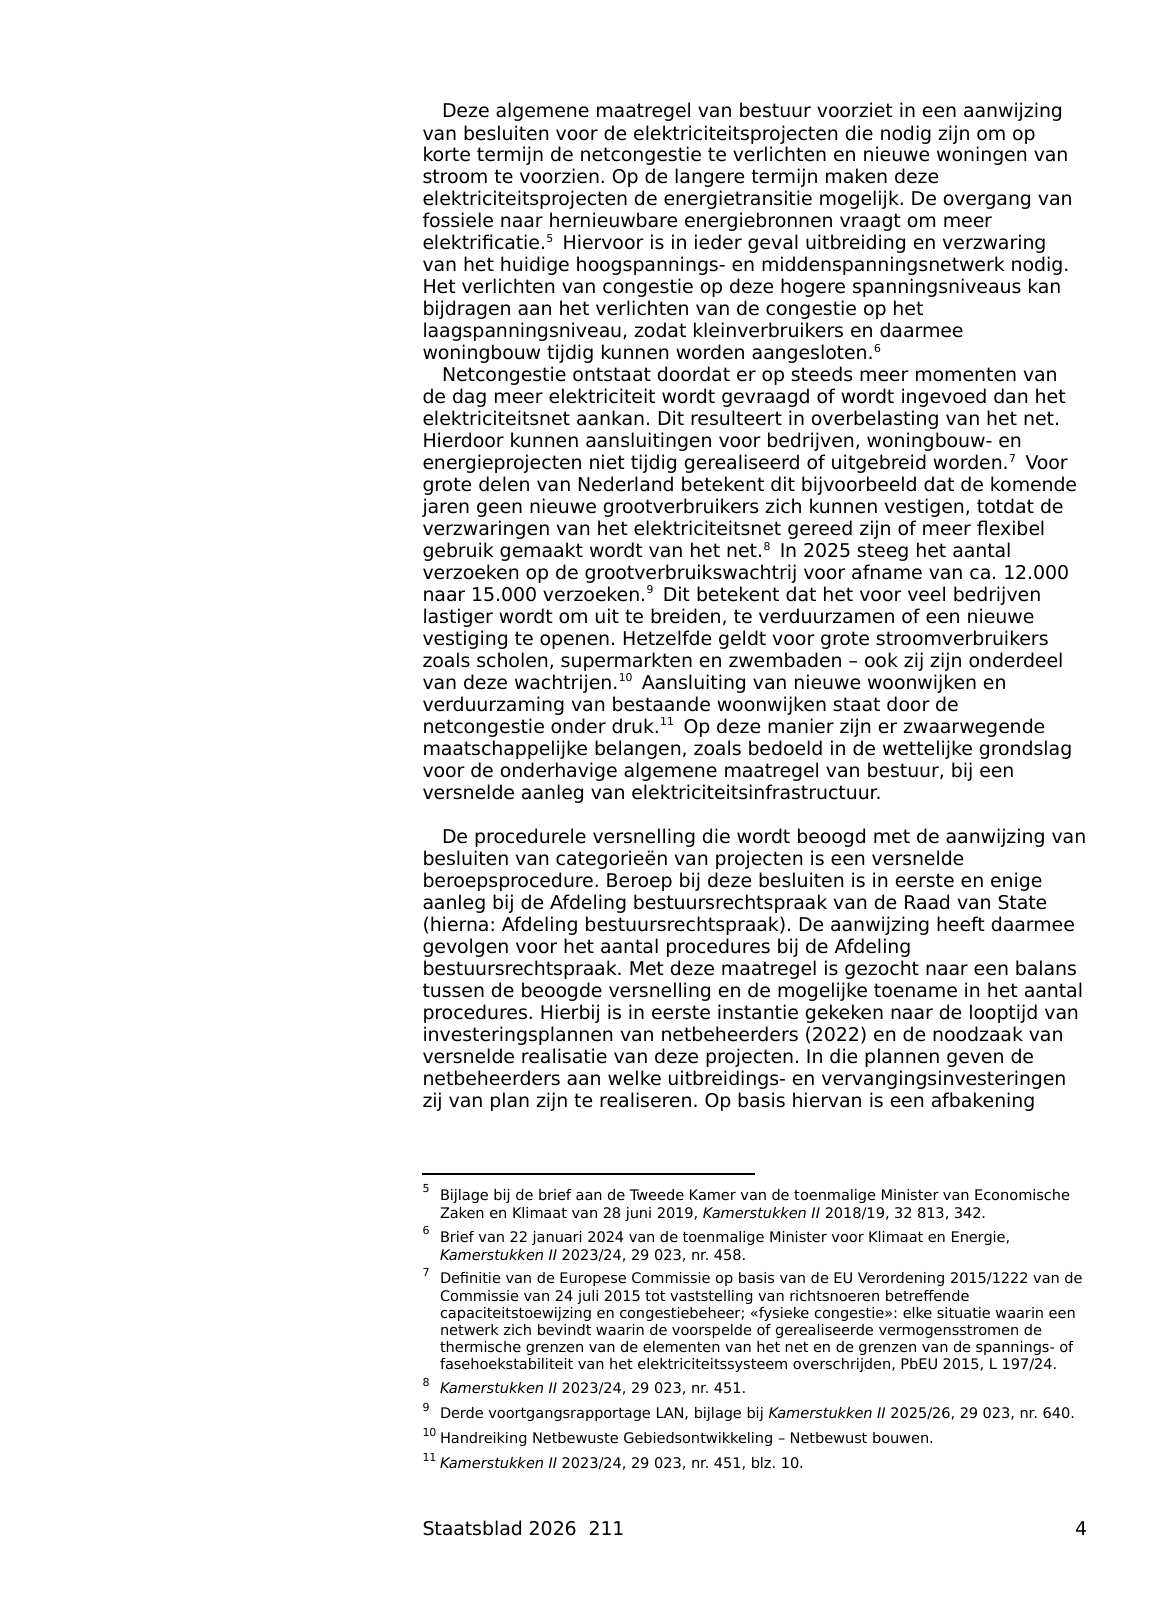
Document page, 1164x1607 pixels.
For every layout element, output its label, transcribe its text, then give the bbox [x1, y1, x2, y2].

text Definitie van de Europese Commissie op basis van de EU Verordening 2015/1222 van de Commissie van 24 juli 2015 tot vaststelling van richtsnoeren betreffende capaciteitstoewijzing en congestiebeheer; «fysieke congestie»: elke situatie waarin een netwerk zich bevindt waarin de voorspelde of gerealiseerde vermogensstromen de thermische grenzen van de elementen van het net en de grenzen van de spannings- of fasehoekstabiliteit van het elektriciteitssysteem overschrijden, PbEU 2015, L 197/24. [422, 1266, 1087, 1373]
text Kamerstukken II 2023/24, 29 023, nr. 451. [422, 1376, 1087, 1398]
text Kamerstukken II 2023/24, 29 023, nr. 451, blz. 10. [422, 1451, 1087, 1473]
text Bijlage bij de brief aan de Tweede Kamer van de toenmalige Minister van Economische Zaken en Klimaat van 28 juni 2019, Kamerstukken II 2018/19, 32 813, 342. [422, 1183, 1087, 1222]
text Netcongestie ontstaat doordat er op steeds meer momenten van de dag meer elektriciteit wordt gevraagd of wordt ingevoed dan het elektriciteitsnet aankan. Dit resulteert in overbelasting van het net. Hierdoor kunnen aansluitingen voor bedrijven, woningbouw- en energieprojecten niet tijdig gerealiseerd of uitgebreid worden. Voor grote delen van Nederland betekent dit bijvoorbeeld dat de komende jaren geen nieuwe grootverbruikers zich kunnen vestigen, totdat de verzwaringen van het elektriciteitsnet gereed zijn of meer flexibel gebruik gemaakt wordt van het net. In 2025 steeg het aantal verzoeken op de grootverbruikswachtrij voor afname van ca. 12.000 naar 15.000 verzoeken. Dit betekent dat het voor veel bedrijven lastiger wordt om uit te breiden, te verduurzamen of een nieuwe vestiging te openen. Hetzelfde geldt voor grote stroomverbruikers zoals scholen, supermarkten en zwembaden – ook zij zijn onderdeel van deze wachtrijen. Aansluiting van nieuwe woonwijken en verduurzaming van bestaande woonwijken staat door de netcongestie onder druk. Op deze manier zijn er zwaarwegende maatschappelijke belangen, zoals bedoeld in de wettelijke grondslag voor de onderhavige algemene maatregel van bestuur, bij een versnelde aanleg van elektriciteitsinfrastructuur. [422, 364, 1087, 804]
text Derde voortgangsrapportage LAN, bijlage bij Kamerstukken II 2025/26, 29 023, nr. 640. [422, 1401, 1087, 1423]
text Deze algemene maatregel van bestuur voorziet in een aanwijzing van besluiten voor de elektriciteitsprojecten die nodig zijn om op korte termijn de netcongestie te verlichten en nieuwe woningen van stroom te voorzien. Op de langere termijn maken deze elektriciteitsprojecten de energietransitie mogelijk. De overgang van fossiele naar hernieuwbare energiebronnen vraagt om meer elektrificatie. Hiervoor is in ieder geval uitbreiding en verzwaring van het huidige hoogspannings- en middenspanningsnetwerk nodig. Het verlichten van congestie op deze hogere spanningsniveaus kan bijdragen aan het verlichten van de congestie op het laagspanningsniveau, zodat kleinverbruikers en daarmee woningbouw tijdig kunnen worden aangesloten. [422, 100, 1087, 364]
text Handreiking Netbewuste Gebiedsontwikkeling – Netbewust bouwen. [422, 1426, 1087, 1448]
text Brief van 22 januari 2024 van de toenmalige Minister voor Klimaat en Energie, Kamerstukken II 2023/24, 29 023, nr. 458. [422, 1224, 1087, 1263]
text De procedurele versnelling die wordt beoogd met de aanwijzing van besluiten van categorieën van projecten is een versnelde beroepsprocedure. Beroep bij deze besluiten is in eerste en enige aanleg bij de Afdeling bestuursrechtspraak van de Raad van State (hierna: Afdeling bestuursrechtspraak). De aanwijzing heeft daarmee gevolgen voor het aantal procedures bij de Afdeling bestuursrechtspraak. Met deze maatregel is gezocht naar een balans tussen de beoogde versnelling en de mogelijke toename in het aantal procedures. Hierbij is in eerste instantie gekeken naar de looptijd van investeringsplannen van netbeheerders (2022) en de noodzaak van versnelde realisatie van deze projecten. In die plannen geven de netbeheerders aan welke uitbreidings- en vervangingsinvesteringen zij van plan zijn te realiseren. Op basis hiervan is een afbakening [422, 826, 1087, 1112]
